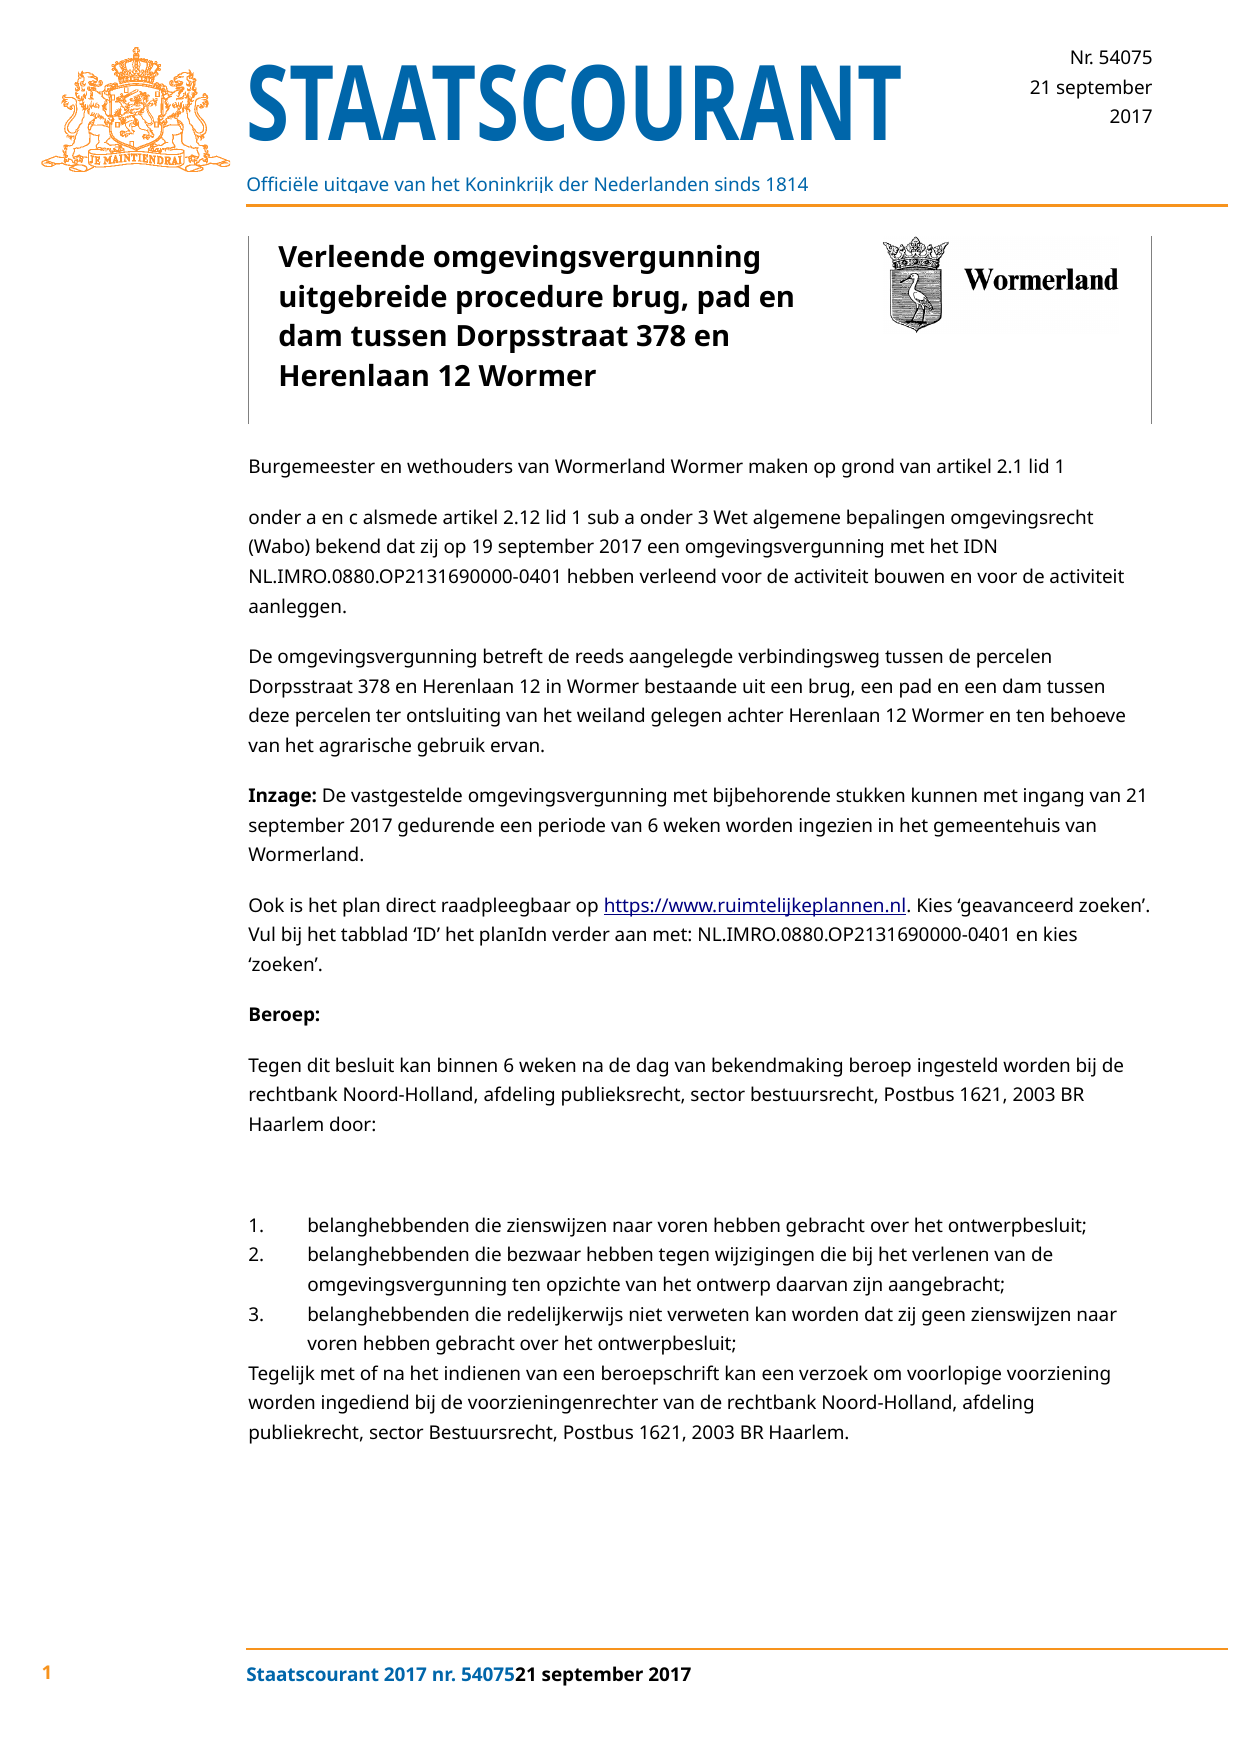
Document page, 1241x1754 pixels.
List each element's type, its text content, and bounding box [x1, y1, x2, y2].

text onder a en c alsmede artikel 2.12 lid 1 sub a onder 3 Wet algemene bepalingen omgevingsrecht (Wabo) bekend dat zij op 19 september 2017 een omgevingsvergunning met het IDN NL.IMRO.0880.OP2131690000-0401 hebben verleend voor de activiteit bouwen en voor de activiteit aanleggen. [248, 504, 1152, 618]
table_header [850, 236, 1151, 424]
list belanghebbenden die zienswijzen naar voren hebben gebracht over het ontwerpbesluit; [248, 1212, 1152, 1238]
list belanghebbenden die bezwaar hebben tegen wijzigingen die bij het verlenen van de omgevingsvergunning ten opzichte van het ontwerp daarvan zijn aangebracht; [248, 1242, 1152, 1297]
picture [882, 236, 1119, 334]
picture [41, 47, 231, 172]
list belanghebbenden die redelijkerwijs niet verweten kan worden dat zij geen zienswijzen naar voren hebben gebracht over het ontwerpbesluit; [248, 1301, 1152, 1356]
text Beroep: [248, 1002, 1152, 1027]
text Burgemeester en wethouders van Wormerland Wormer maken op grond van artikel 2.1 lid 1 [248, 454, 1152, 479]
table_header Verleende omgevingsvergunning uitgebreide procedure brug, pad en dam tussen Dorpsstraat 378 en Herenlaan 12 Wormer [249, 236, 850, 424]
text Tegen dit besluit kan binnen 6 weken na de dag van bekendmaking beroep ingesteld worden bij de rechtbank Noord-Holland, afdeling publieksrecht, sector bestuursrecht, Postbus 1621, 2003 BR Haarlem door: [248, 1052, 1152, 1137]
text Tegelijk met of na het indienen van een beroepschrift kan een verzoek om voorlopige voorziening worden ingediend bij de voorzieningenrechter van de rechtbank Noord-Holland, afdeling publiekrecht, sector Bestuursrecht, Postbus 1621, 2003 BR Haarlem. [248, 1360, 1152, 1445]
text Ook is het plan direct raadpleegbaar op https://www.ruimtelijkeplannen.nl. Kies ‘geavanceerd zoeken’. Vul bij het tabblad ‘ID’ het planIdn verder aan met: NL.IMRO.0880.OP2131690000-0401 en kies ‘zoeken’. [248, 892, 1152, 977]
text De omgevingsvergunning betreft de reeds aangelegde verbindingsweg tussen de percelen Dorpsstraat 378 en Herenlaan 12 in Wormer bestaande uit een brug, een pad en een dam tussen deze percelen ter ontsluiting van het weiland gelegen achter Herenlaan 12 Wormer en ten behoeve van het agrarische gebruik ervan. [248, 643, 1152, 758]
text Inzage: De vastgestelde omgevingsvergunning met bijbehorende stukken kunnen met ingang van 21 september 2017 gedurende een periode van 6 weken worden ingezien in het gemeentehuis van Wormerland. [248, 782, 1152, 867]
